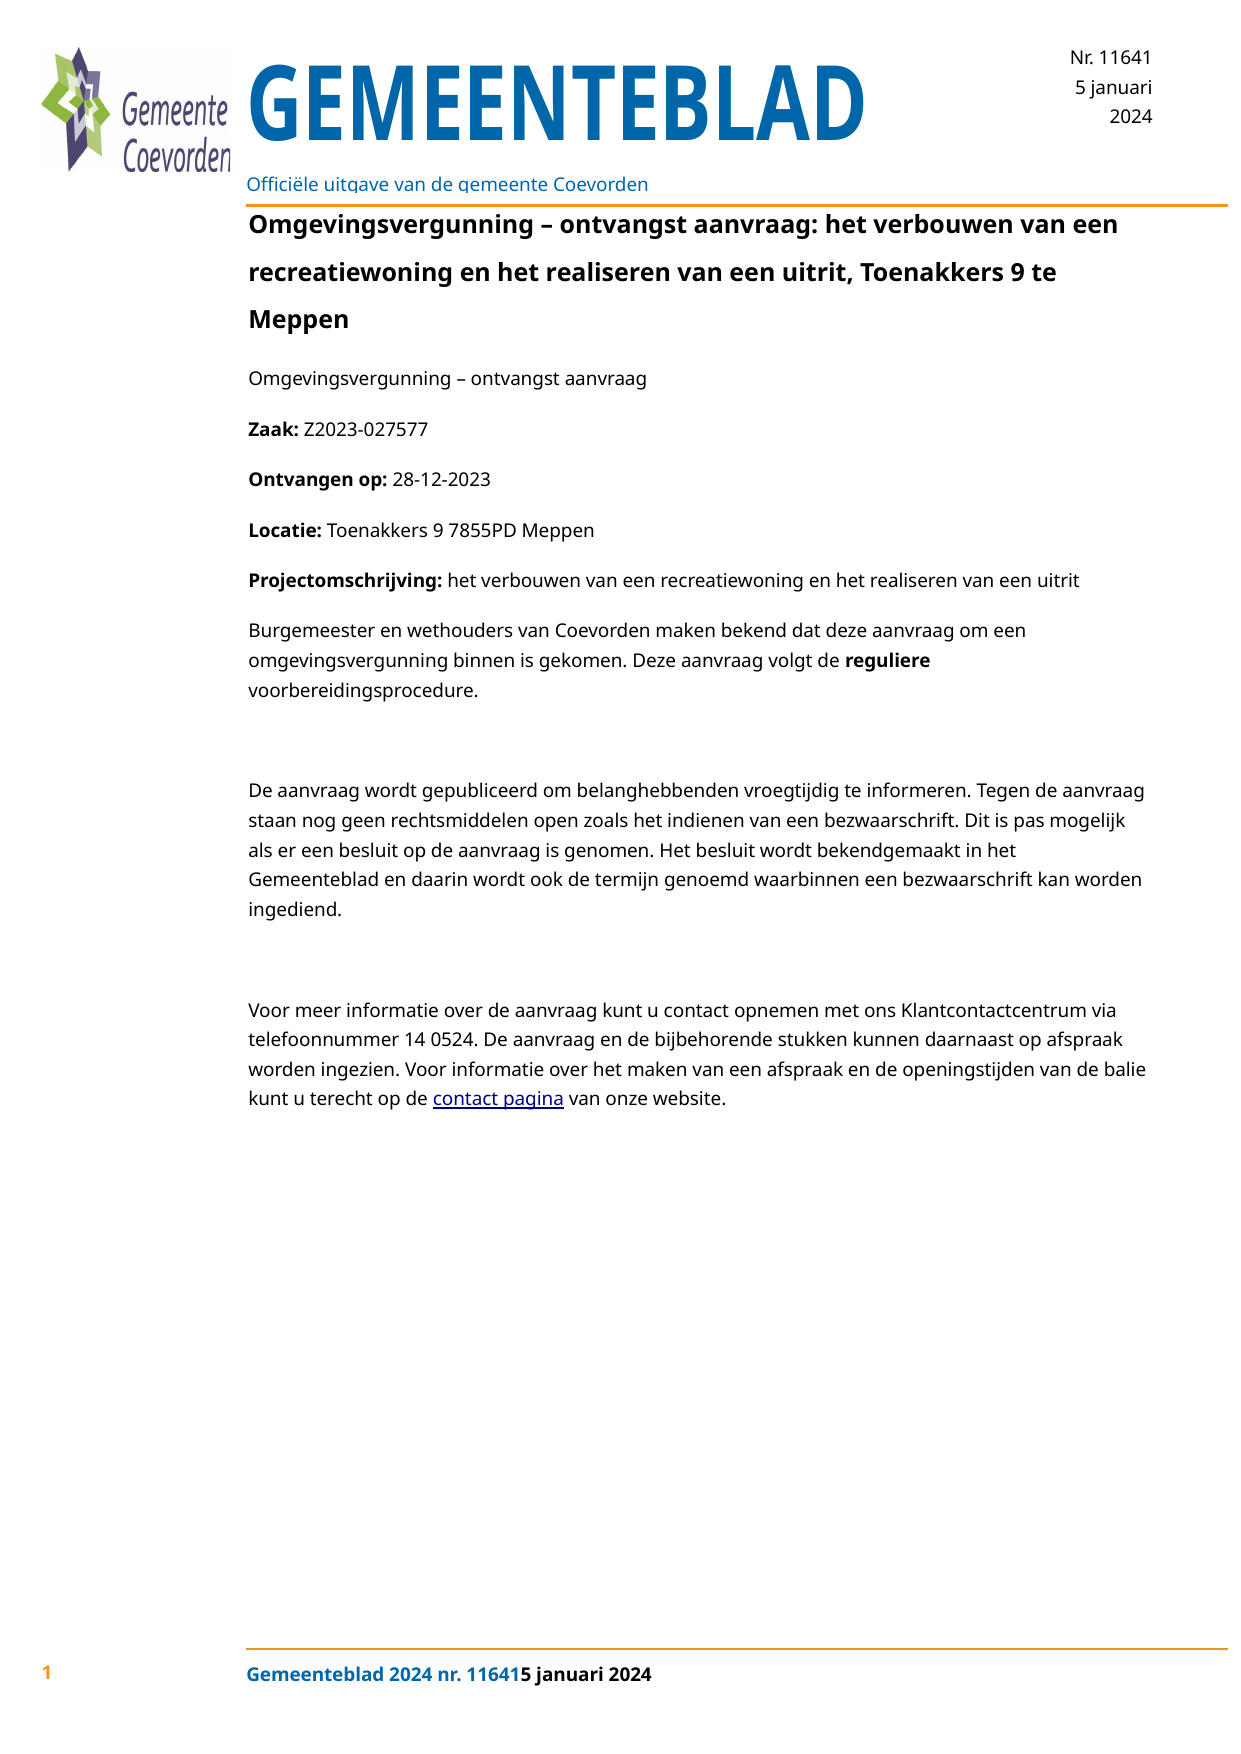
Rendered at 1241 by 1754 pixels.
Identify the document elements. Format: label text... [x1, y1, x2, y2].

text Projectomschrijving: het verbouwen van een recreatiewoning en het realiseren van een uitrit [248, 567, 1152, 593]
text Voor meer informatie over de aanvraag kunt u contact opnemen met ons Klantcontactcentrum via telefoonnummer 14 0524. De aanvraag en de bijbehorende stukken kunnen daarnaast op afspraak worden ingezien. Voor informatie over het maken van een afspraak en de openingstijden van de balie kunt u terecht op de contact pagina van onze website. [248, 997, 1152, 1111]
text Omgevingsvergunning – ontvangst aanvraag: het verbouwen van een recreatiewoning en het realiseren van een uitrit, Toenakkers 9 te Meppen [248, 207, 1152, 336]
text Ontvangen op: 28-12-2023 [248, 466, 1152, 492]
text Omgevingsvergunning – ontvangst aanvraag [248, 366, 1152, 391]
text Zaak: Z2023-027577 [248, 416, 1152, 442]
text Burgemeester en wethouders van Coevorden maken bekend dat deze aanvraag om een omgevingsvergunning binnen is gekomen. Deze aanvraag volgt de reguliere voorbereidingsprocedure. [248, 618, 1152, 702]
text De aanvraag wordt gepubliceerd om belanghebbenden vroegtijdig te informeren. Tegen de aanvraag staan nog geen rechtsmiddelen open zoals het indienen van een bezwaarschrift. Dit is pas mogelijk als er een besluit op de aanvraag is genomen. Het besluit wordt bekendgemaakt in het Gemeenteblad en daarin wordt ook de termijn genoemd waarbinnen een bezwaarschrift kan worden ingediend. [248, 778, 1152, 922]
picture [41, 47, 231, 172]
text Locatie: Toenakkers 9 7855PD Meppen [248, 517, 1152, 542]
